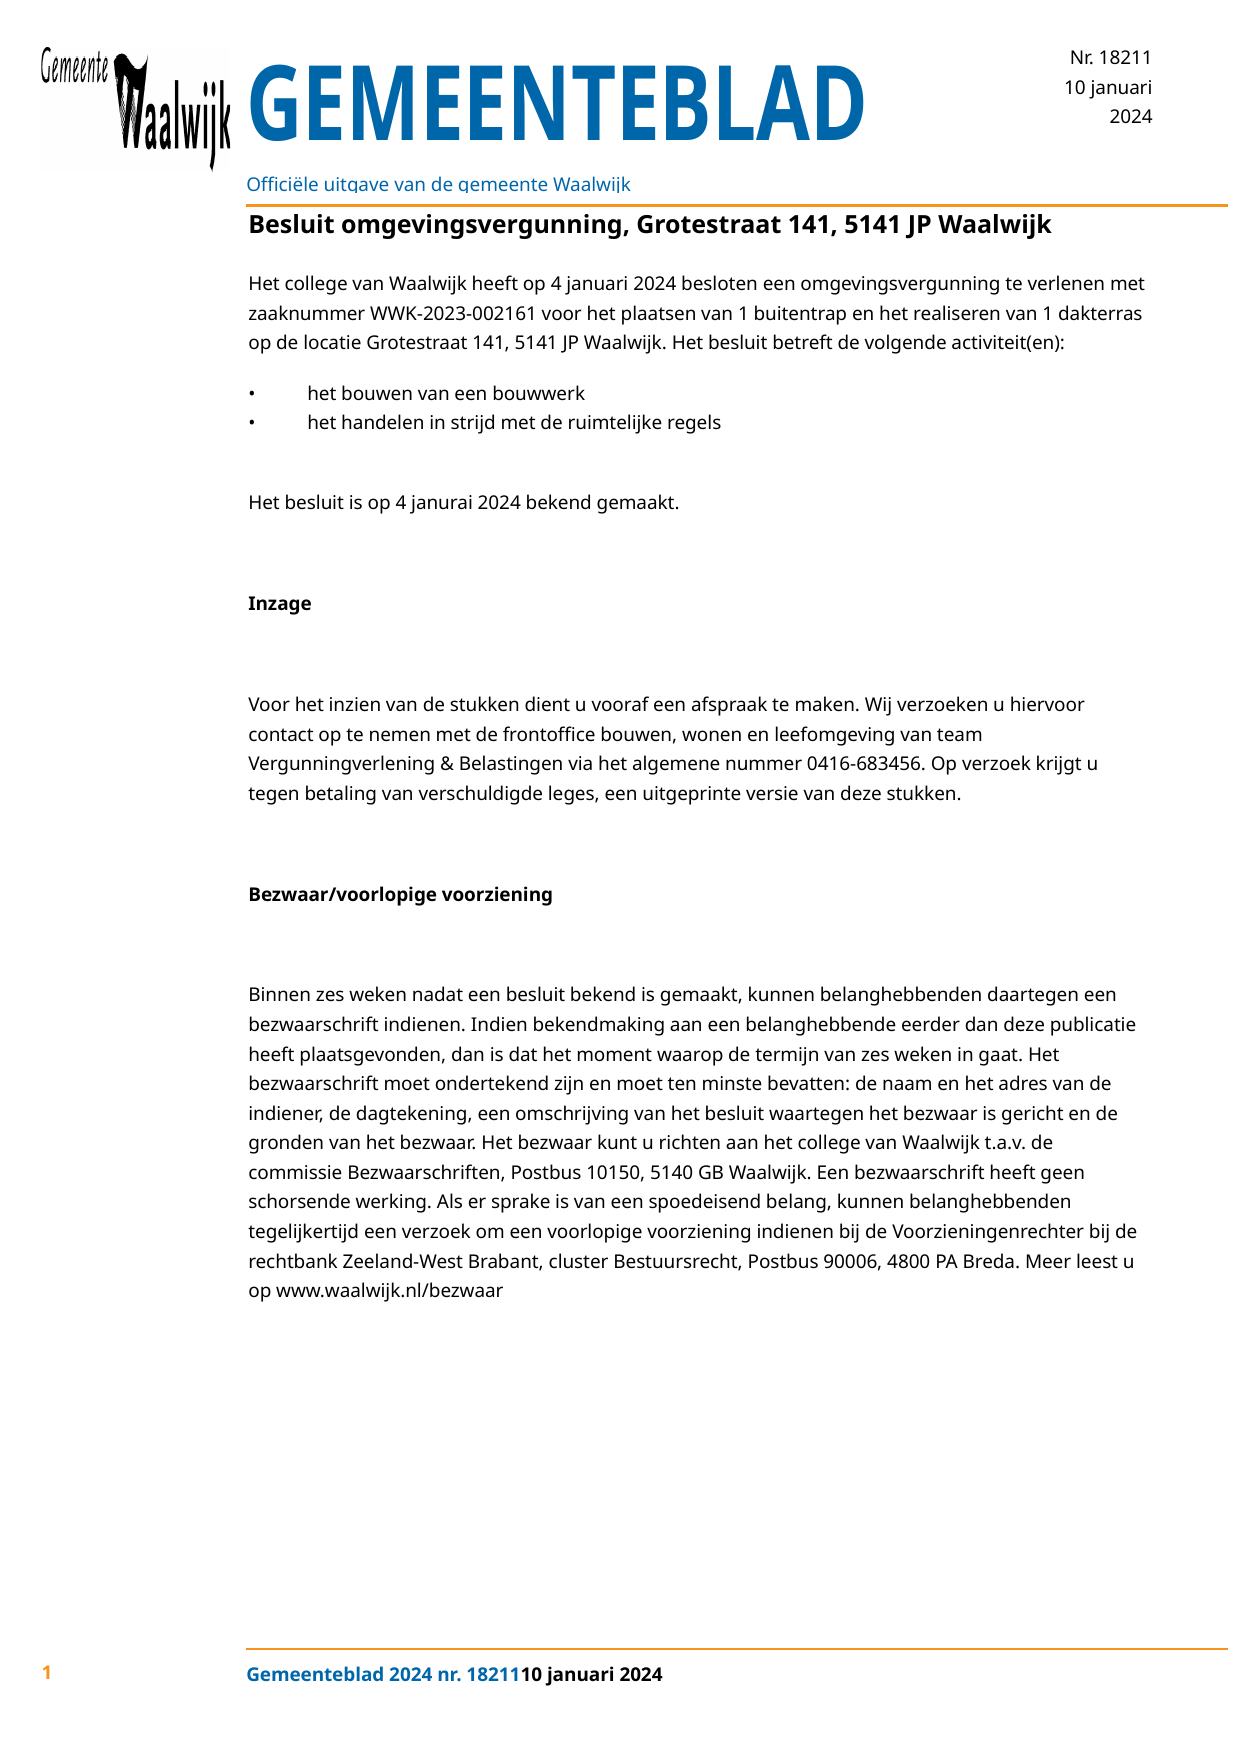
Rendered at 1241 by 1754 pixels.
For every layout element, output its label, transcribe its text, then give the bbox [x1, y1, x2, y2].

text Bezwaar/voorlopige voorziening [248, 881, 1152, 906]
picture [41, 47, 231, 172]
text Inzage [248, 590, 1152, 616]
text Besluit omgevingsvergunning, Grotestraat 141, 5141 JP Waalwijk [248, 207, 1152, 241]
text Het besluit is op 4 janurai 2024 bekend gemaakt. [248, 489, 1152, 515]
list het bouwen van een bouwwerk [248, 380, 1152, 406]
list het handelen in strijd met de ruimtelijke regels [248, 409, 1152, 435]
text Binnen zes weken nadat een besluit bekend is gemaakt, kunnen belanghebbenden daartegen een bezwaarschrift indienen. Indien bekendmaking aan een belanghebbende eerder dan deze publicatie heeft plaatsgevonden, dan is dat het moment waarop de termijn van zes weken in gaat. Het bezwaarschrift moet ondertekend zijn en moet ten minste bevatten: de naam en het adres van de indiener, de dagtekening, een omschrijving van het besluit waartegen het bezwaar is gericht en de gronden van het bezwaar. Het bezwaar kunt u richten aan het college van Waalwijk t.a.v. de commissie Bezwaarschriften, Postbus 10150, 5140 GB Waalwijk. Een bezwaarschrift heeft geen schorsende werking. Als er sprake is van een spoedeisend belang, kunnen belanghebbenden tegelijkertijd een verzoek om een voorlopige voorziening indienen bij de Voorzieningenrechter bij de rechtbank Zeeland-West Brabant, cluster Bestuursrecht, Postbus 90006, 4800 PA Breda. Meer leest u op www.waalwijk.nl/bezwaar [248, 982, 1152, 1303]
text Het college van Waalwijk heeft op 4 januari 2024 besloten een omgevingsvergunning te verlenen met zaaknummer WWK-2023-002161 voor het plaatsen van 1 buitentrap en het realiseren van 1 dakterras op de locatie Grotestraat 141, 5141 JP Waalwijk. Het besluit betreft de volgende activiteit(en): [248, 270, 1152, 355]
text Voor het inzien van de stukken dient u vooraf een afspraak te maken. Wij verzoeken u hiervoor contact op te nemen met de frontoffice bouwen, wonen en leefomgeving van team Vergunningverlening & Belastingen via het algemene nummer 0416-683456. Op verzoek krijgt u tegen betaling van verschuldigde leges, een uitgeprinte versie van deze stukken. [248, 691, 1152, 806]
